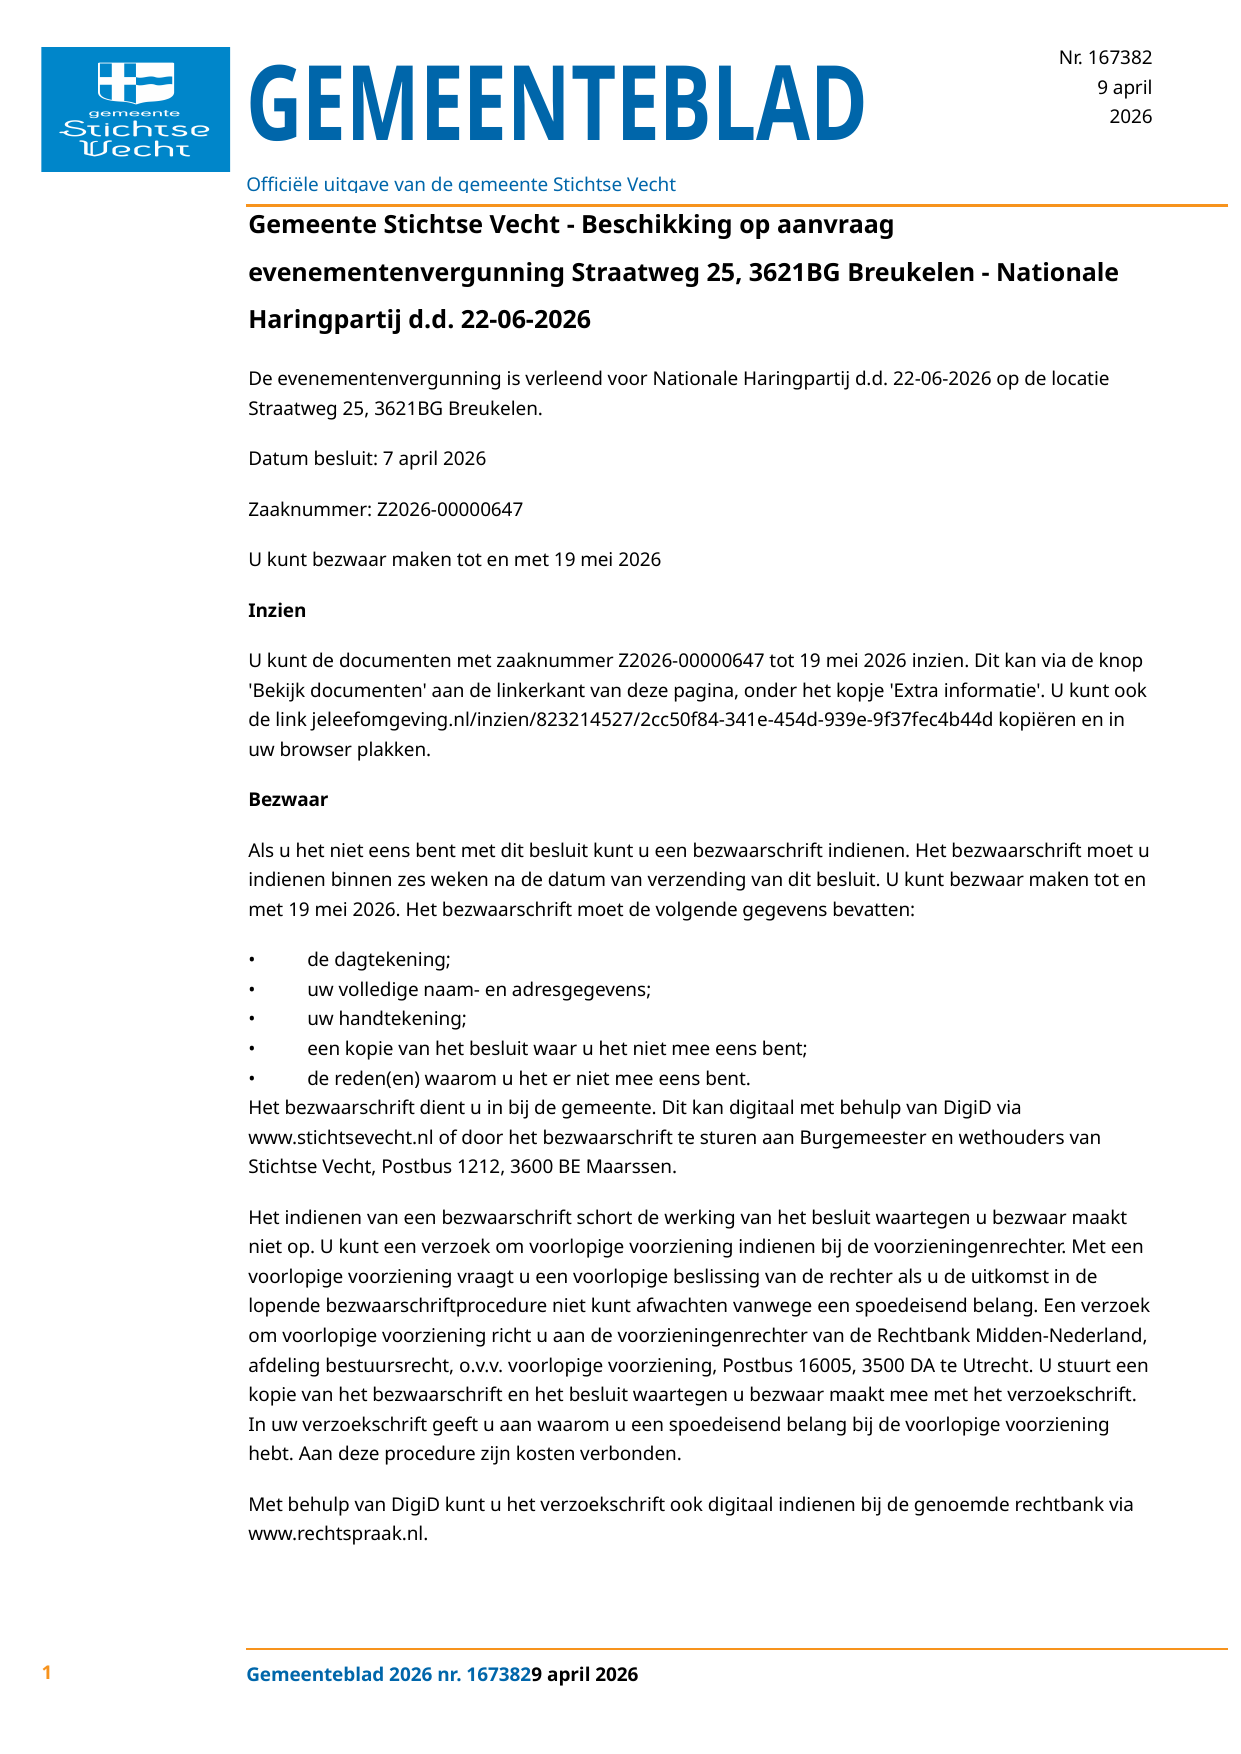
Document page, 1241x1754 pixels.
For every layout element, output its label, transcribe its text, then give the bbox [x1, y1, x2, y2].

text Het bezwaarschrift dient u in bij de gemeente. Dit kan digitaal met behulp van DigiD via www.stichtsevecht.nl of door het bezwaarschrift te sturen aan Burgemeester en wethouders van Stichtse Vecht, Postbus 1212, 3600 BE Maarssen. [248, 1094, 1152, 1179]
text Het indienen van een bezwaarschrift schort de werking van het besluit waartegen u bezwaar maakt niet op. U kunt een verzoek om voorlopige voorziening indienen bij de voorzieningenrechter. Met een voorlopige voorziening vraagt u een voorlopige beslissing van de rechter als u de uitkomst in de lopende bezwaarschriftprocedure niet kunt afwachten vanwege een spoedeisend belang. Een verzoek om voorlopige voorziening richt u aan de voorzieningenrechter van de Rechtbank Midden-Nederland, afdeling bestuursrecht, o.v.v. voorlopige voorziening, Postbus 16005, 3500 DA te Utrecht. U stuurt een kopie van het bezwaarschrift en het besluit waartegen u bezwaar maakt mee met het verzoekschrift. In uw verzoekschrift geeft u aan waarom u een spoedeisend belang bij de voorlopige voorziening hebt. Aan deze procedure zijn kosten verbonden. [248, 1204, 1152, 1466]
list de dagtekening; [248, 946, 1152, 972]
text Met behulp van DigiD kunt u het verzoekschrift ook digitaal indienen bij de genoemde rechtbank via www.rechtspraak.nl. [248, 1491, 1152, 1546]
text Bezwaar [248, 786, 1152, 812]
list de reden(en) waarom u het er niet mee eens bent. [248, 1065, 1152, 1090]
text Inzien [248, 597, 1152, 622]
picture [99, 63, 135, 101]
list uw handtekening; [248, 1006, 1152, 1031]
text De evenementenvergunning is verleend voor Nationale Haringpartij d.d. 22-06-2026 op de locatie Straatweg 25, 3621BG Breukelen. [248, 366, 1152, 421]
picture [137, 63, 174, 103]
text Zaaknummer: Z2026-00000647 [248, 496, 1152, 522]
text Datum besluit: 7 april 2026 [248, 446, 1152, 471]
list een kopie van het besluit waar u het niet mee eens bent; [248, 1035, 1152, 1061]
text Gemeente Stichtse Vecht - Beschikking op aanvraag evenementenvergunning Straatweg 25, 3621BG Breukelen - Nationale Haringpartij d.d. 22-06-2026 [248, 207, 1152, 336]
list uw volledige naam- en adresgegevens; [248, 976, 1152, 1002]
text Als u het niet eens bent met dit besluit kunt u een bezwaarschrift indienen. Het bezwaarschrift moet u indienen binnen zes weken na de datum van verzending van dit besluit. U kunt bezwaar maken tot en met 19 mei 2026. Het bezwaarschrift moet de volgende gegevens bevatten: [248, 837, 1152, 922]
text U kunt de documenten met zaaknummer Z2026-00000647 tot 19 mei 2026 inzien. Dit kan via de knop 'Bekijk documenten' aan de linkerkant van deze pagina, onder het kopje 'Extra informatie'. U kunt ook de link jeleefomgeving.nl/inzien/823214527/2cc50f84-341e-454d-939e-9f37fec4b44d kopiëren en in uw browser plakken. [248, 647, 1152, 762]
text U kunt bezwaar maken tot en met 19 mei 2026 [248, 546, 1152, 572]
